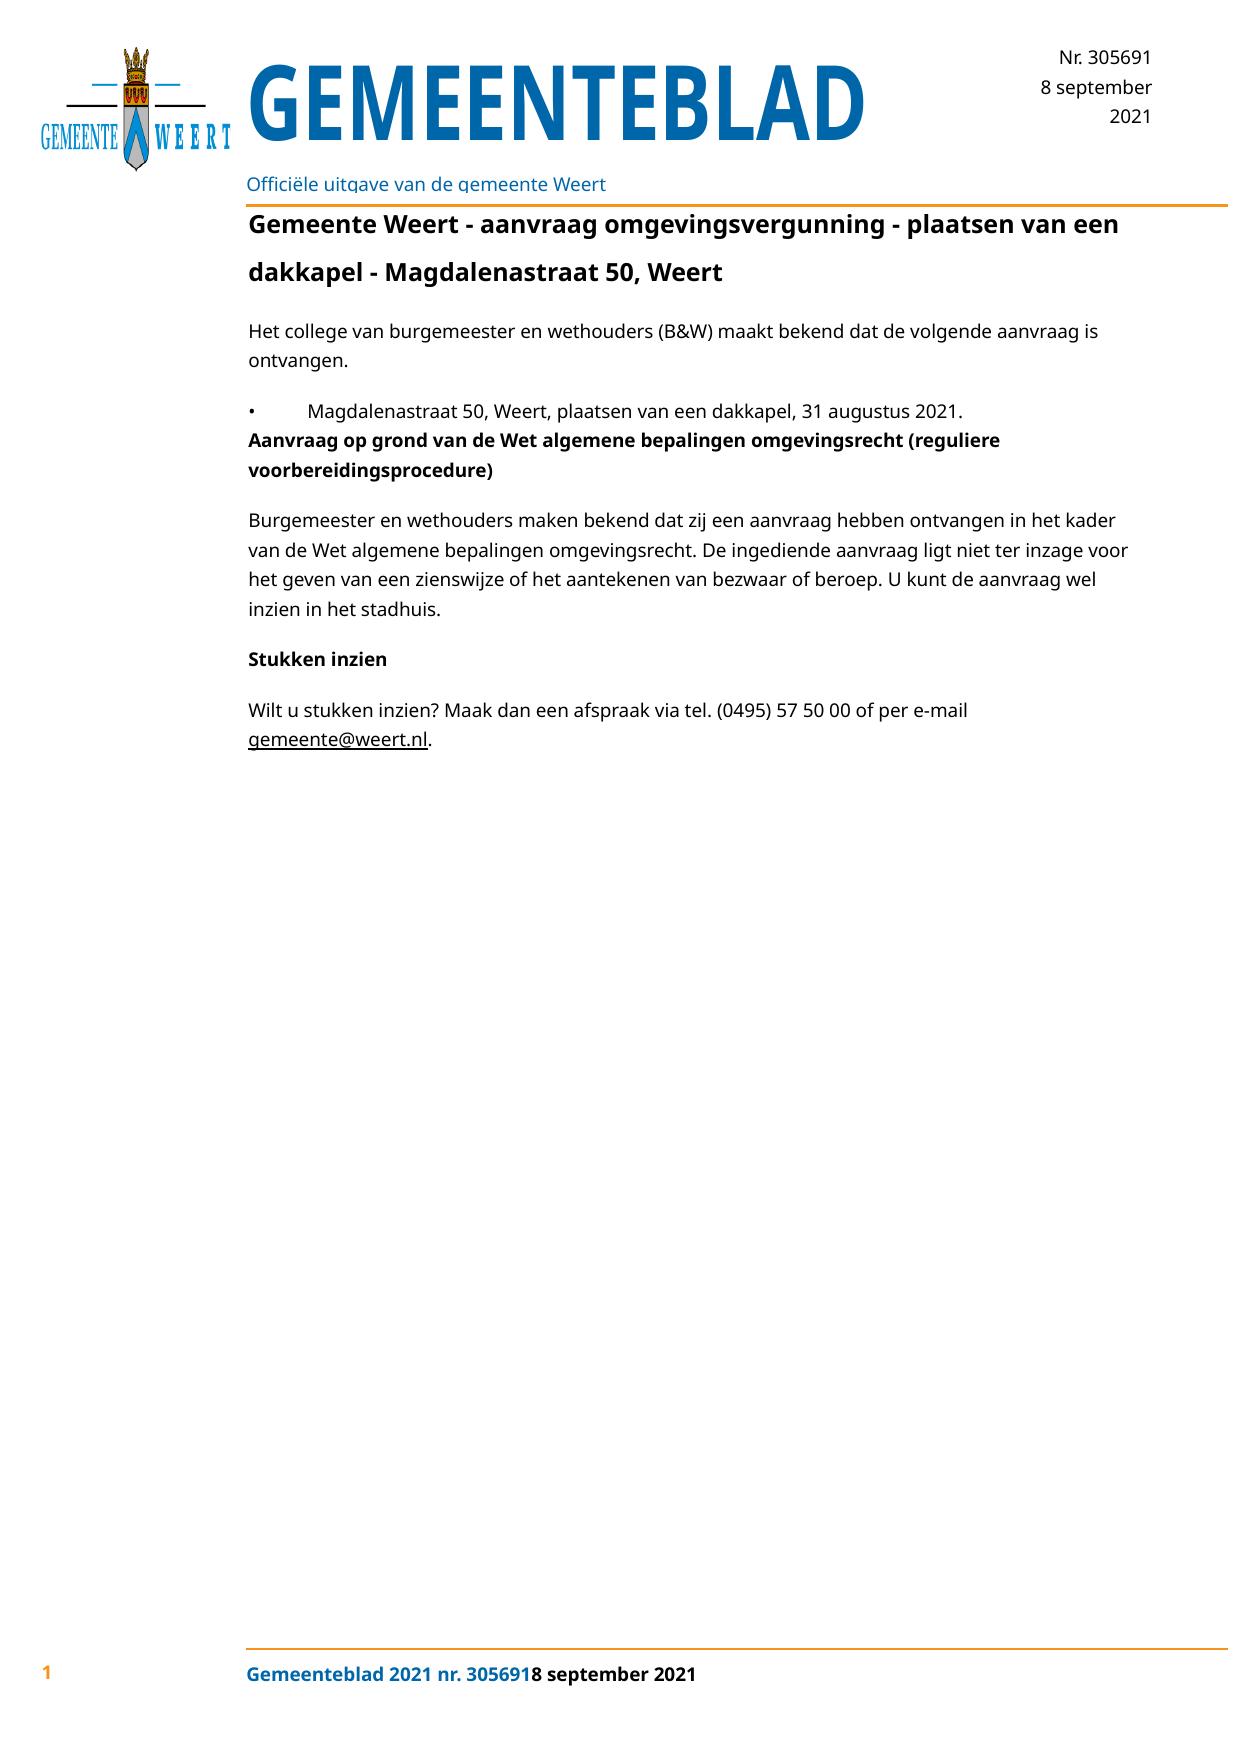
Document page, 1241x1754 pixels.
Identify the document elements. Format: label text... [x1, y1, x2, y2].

picture [41, 47, 231, 172]
list Magdalenastraat 50, Weert, plaatsen van een dakkapel, 31 augustus 2021. [248, 398, 1152, 424]
text Wilt u stukken inzien? Maak dan een afspraak via tel. (0495) 57 50 00 of per e-mail gemeente@weert.nl. [248, 697, 1152, 752]
text Stukken inzien [248, 647, 1152, 672]
text Aanvraag op grond van de Wet algemene bepalingen omgevingsrecht (reguliere voorbereidingsprocedure) [248, 427, 1152, 483]
text Het college van burgemeester en wethouders (B&W) maakt bekend dat de volgende aanvraag is ontvangen. [248, 318, 1152, 373]
text Gemeente Weert - aanvraag omgevingsvergunning - plaatsen van een dakkapel - Magdalenastraat 50, Weert [248, 207, 1152, 288]
text Burgemeester en wethouders maken bekend dat zij een aanvraag hebben ontvangen in het kader van de Wet algemene bepalingen omgevingsrecht. De ingediende aanvraag ligt niet ter inzage voor het geven van een zienswijze of het aantekenen van bezwaar of beroep. U kunt de aanvraag wel inzien in het stadhuis. [248, 507, 1152, 622]
